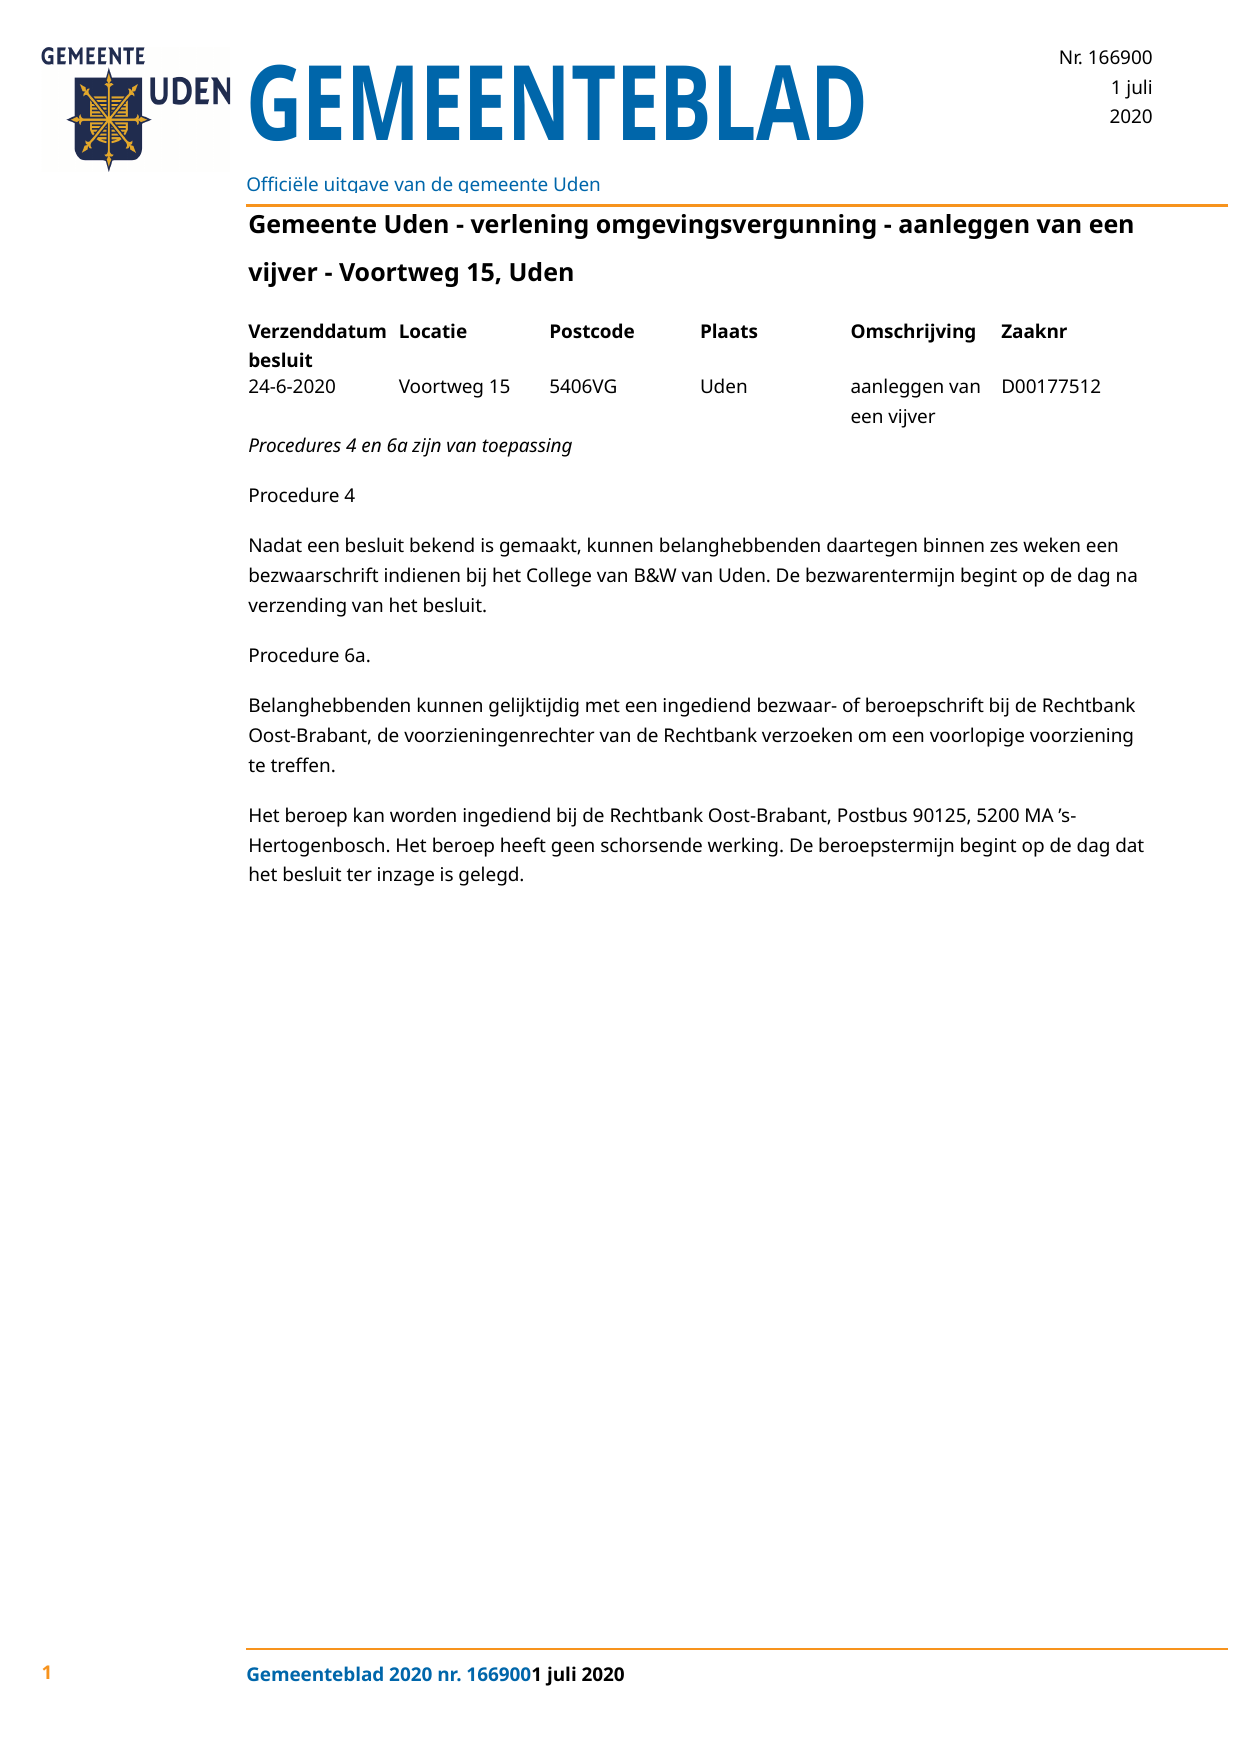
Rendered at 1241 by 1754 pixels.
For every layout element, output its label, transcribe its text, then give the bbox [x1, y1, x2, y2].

text Gemeente Uden - verlening omgevingsvergunning - aanleggen van een vijver - Voortweg 15, Uden [248, 207, 1152, 288]
table_cell aanleggen van een vijver [850, 373, 1001, 429]
table_header Locatie [399, 318, 549, 373]
text Procedure 6a. [248, 642, 1152, 668]
picture [41, 47, 231, 172]
table_cell Uden [700, 373, 850, 429]
table_header Plaats [700, 318, 850, 373]
table_header Zaaknr [1001, 318, 1152, 373]
text Het beroep kan worden ingediend bij de Rechtbank Oost-Brabant, Postbus 90125, 5200 MA ’s-Hertogenbosch. Het beroep heeft geen schorsende werking. De beroepstermijn begint op de dag dat het besluit ter inzage is gelegd. [248, 802, 1152, 887]
table_header Omschrijving [850, 318, 1001, 373]
table_header Verzenddatum besluit [248, 318, 398, 373]
table_header Postcode [549, 318, 700, 373]
table_cell 24-6-2020 [248, 373, 398, 429]
text Belanghebbenden kunnen gelijktijdig met een ingediend bezwaar- of beroepschrift bij de Rechtbank Oost-Brabant, de voorzieningenrechter van de Rechtbank verzoeken om een voorlopige voorziening te treffen. [248, 693, 1152, 778]
table_cell 5406VG [549, 373, 700, 429]
text Nadat een besluit bekend is gemaakt, kunnen belanghebbenden daartegen binnen zes weken een bezwaarschrift indienen bij het College van B&W van Uden. De bezwarentermijn begint op de dag na verzending van het besluit. [248, 533, 1152, 618]
text Procedures 4 en 6a zijn van toepassing [248, 432, 1152, 458]
text Procedure 4 [248, 482, 1152, 508]
table_cell Voortweg 15 [399, 373, 549, 429]
table_cell D00177512 [1001, 373, 1152, 429]
